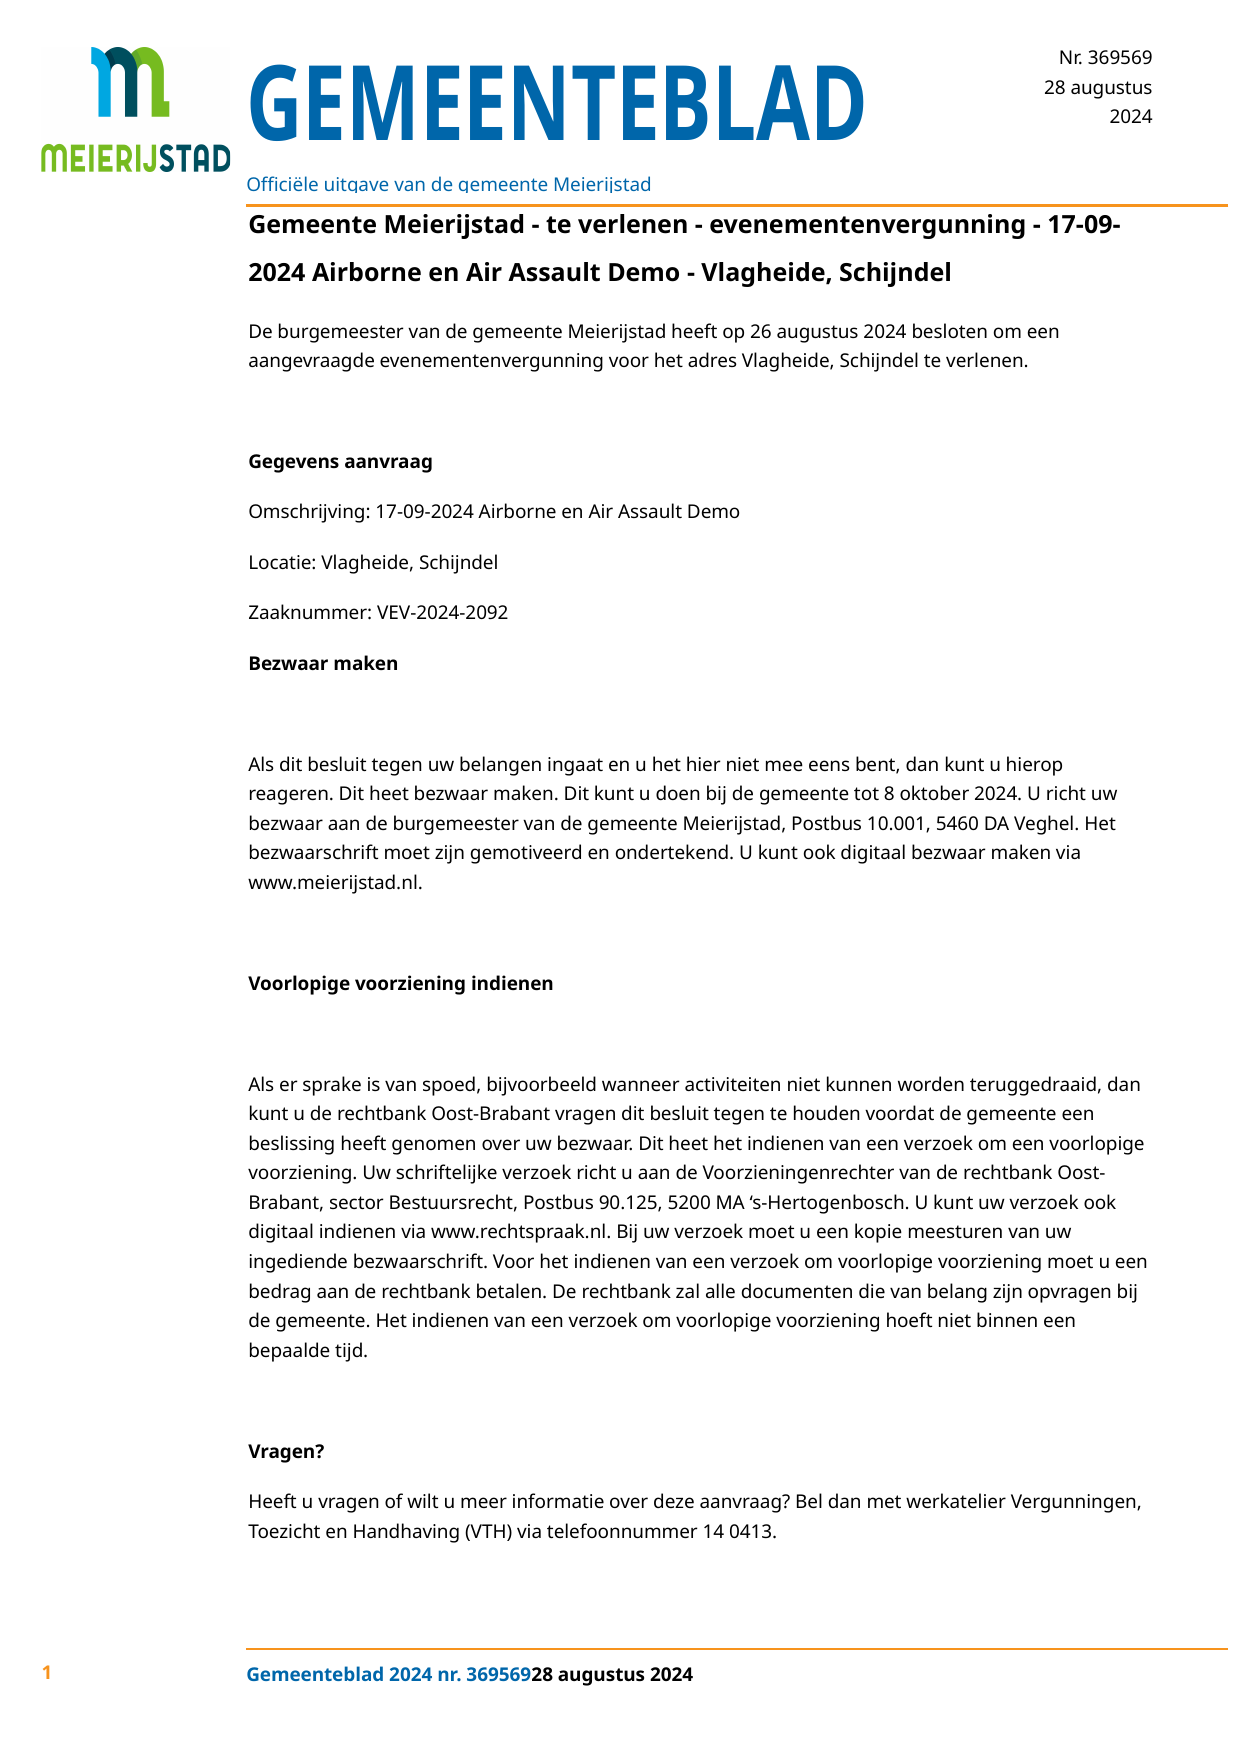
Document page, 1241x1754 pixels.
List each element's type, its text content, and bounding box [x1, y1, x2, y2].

picture [41, 47, 231, 172]
text De burgemeester van de gemeente Meierijstad heeft op 26 augustus 2024 besloten om een aangevraagde evenementenvergunning voor het adres Vlagheide, Schijndel te verlenen. [248, 318, 1152, 373]
text Locatie: Vlagheide, Schijndel [248, 549, 1152, 575]
text Voorlopige voorziening indienen [248, 970, 1152, 996]
text Gegevens aanvraag [248, 448, 1152, 474]
text Zaaknummer: VEV-2024-2092 [248, 599, 1152, 625]
text Omschrijving: 17-09-2024 Airborne en Air Assault Demo [248, 499, 1152, 524]
text Gemeente Meierijstad - te verlenen - evenementenvergunning - 17-09-2024 Airborne en Air Assault Demo - Vlagheide, Schijndel [248, 207, 1152, 288]
text Vragen? [248, 1438, 1152, 1464]
text Als er sprake is van spoed, bijvoorbeeld wanneer activiteiten niet kunnen worden teruggedraaid, dan kunt u de rechtbank Oost-Brabant vragen dit besluit tegen te houden voordat de gemeente een beslissing heeft genomen over uw bezwaar. Dit heet het indienen van een verzoek om een voorlopige voorziening. Uw schriftelijke verzoek richt u aan de Voorzieningenrechter van de rechtbank Oost-Brabant, sector Bestuursrecht, Postbus 90.125, 5200 MA ‘s-Hertogenbosch. U kunt uw verzoek ook digitaal indienen via www.rechtspraak.nl. Bij uw verzoek moet u een kopie meesturen van uw ingediende bezwaarschrift. Voor het indienen van een verzoek om voorlopige voorziening moet u een bedrag aan de rechtbank betalen. De rechtbank zal alle documenten die van belang zijn opvragen bij de gemeente. Het indienen van een verzoek om voorlopige voorziening hoeft niet binnen een bepaalde tijd. [248, 1071, 1152, 1363]
text Als dit besluit tegen uw belangen ingaat en u het hier niet mee eens bent, dan kunt u hierop reageren. Dit heet bezwaar maken. Dit kunt u doen bij de gemeente tot 8 oktober 2024. U richt uw bezwaar aan de burgemeester van de gemeente Meierijstad, Postbus 10.001, 5460 DA Veghel. Het bezwaarschrift moet zijn gemotiveerd en ondertekend. U kunt ook digitaal bezwaar maken via www.meierijstad.nl. [248, 751, 1152, 895]
text Bezwaar maken [248, 650, 1152, 676]
text Heeft u vragen of wilt u meer informatie over deze aanvraag? Bel dan met werkatelier Vergunningen, Toezicht en Handhaving (VTH) via telefoonnummer 14 0413. [248, 1488, 1152, 1544]
